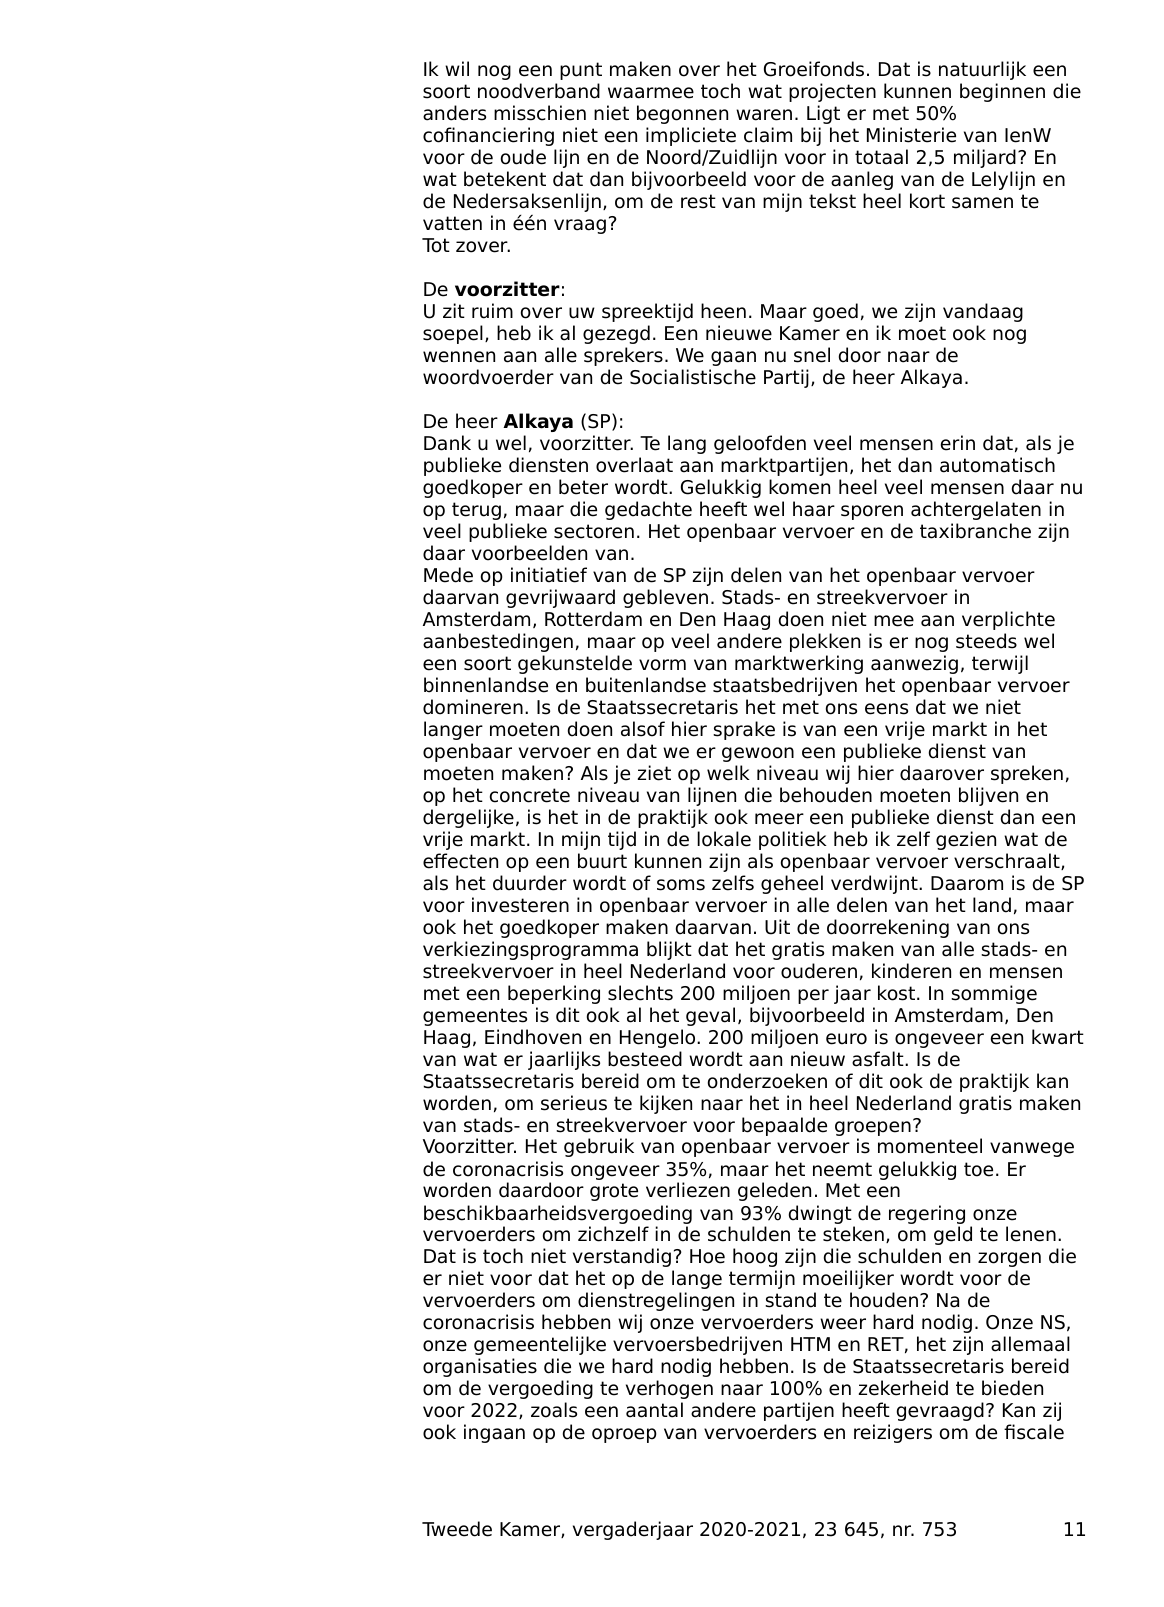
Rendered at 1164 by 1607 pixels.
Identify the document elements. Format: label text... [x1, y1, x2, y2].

text Tot zover. [422, 235, 1087, 257]
text Mede op initiatief van de SP zijn delen van het openbaar vervoer daarvan gevrijwaard gebleven. Stads- en streekvervoer in Amsterdam, Rotterdam en Den Haag doen niet mee aan verplichte aanbestedingen, maar op veel andere plekken is er nog steeds wel een soort gekunstelde vorm van marktwerking aanwezig, terwijl binnenlandse en buitenlandse staatsbedrijven het openbaar vervoer domineren. Is de Staatssecretaris het met ons eens dat we niet langer moeten doen alsof hier sprake is van een vrije markt in het openbaar vervoer en dat we er gewoon een publieke dienst van moeten maken? Als je ziet op welk niveau wij hier daarover spreken, op het concrete niveau van lijnen die behouden moeten blijven en dergelijke, is het in de praktijk ook meer een publieke dienst dan een vrije markt. In mijn tijd in de lokale politiek heb ik zelf gezien wat de effecten op een buurt kunnen zijn als openbaar vervoer verschraalt, als het duurder wordt of soms zelfs geheel verdwijnt. Daarom is de SP voor investeren in openbaar vervoer in alle delen van het land, maar ook het goedkoper maken daarvan. Uit de doorrekening van ons verkiezingsprogramma blijkt dat het gratis maken van alle stads- en streekvervoer in heel Nederland voor ouderen, kinderen en mensen met een beperking slechts 200 miljoen per jaar kost. In sommige gemeentes is dit ook al het geval, bijvoorbeeld in Amsterdam, Den Haag, Eindhoven en Hengelo. 200 miljoen euro is ongeveer een kwart van wat er jaarlijks besteed wordt aan nieuw asfalt. Is de Staatssecretaris bereid om te onderzoeken of dit ook de praktijk kan worden, om serieus te kijken naar het in heel Nederland gratis maken van stads- en streekvervoer voor bepaalde groepen? [422, 565, 1087, 1136]
text De voorzitter: [422, 279, 1087, 301]
text Ik wil nog een punt maken over het Groeifonds. Dat is natuurlijk een soort noodverband waarmee toch wat projecten kunnen beginnen die anders misschien niet begonnen waren. Ligt er met 50% cofinanciering niet een impliciete claim bij het Ministerie van IenW voor de oude lijn en de Noord/Zuidlijn voor in totaal 2,5 miljard? En wat betekent dat dan bijvoorbeeld voor de aanleg van de Lelylijn en de Nedersaksenlijn, om de rest van mijn tekst heel kort samen te vatten in één vraag? [422, 59, 1087, 235]
text U zit ruim over uw spreektijd heen. Maar goed, we zijn vandaag soepel, heb ik al gezegd. Een nieuwe Kamer en ik moet ook nog wennen aan alle sprekers. We gaan nu snel door naar de woordvoerder van de Socialistische Partij, de heer Alkaya. [422, 301, 1087, 389]
text De heer Alkaya (SP): [422, 411, 1087, 433]
text Dank u wel, voorzitter. Te lang geloofden veel mensen erin dat, als je publieke diensten overlaat aan marktpartijen, het dan automatisch goedkoper en beter wordt. Gelukkig komen heel veel mensen daar nu op terug, maar die gedachte heeft wel haar sporen achtergelaten in veel publieke sectoren. Het openbaar vervoer en de taxibranche zijn daar voorbeelden van. [422, 433, 1087, 565]
text Voorzitter. Het gebruik van openbaar vervoer is momenteel vanwege de coronacrisis ongeveer 35%, maar het neemt gelukkig toe. Er worden daardoor grote verliezen geleden. Met een beschikbaarheidsvergoeding van 93% dwingt de regering onze vervoerders om zichzelf in de schulden te steken, om geld te lenen. Dat is toch niet verstandig? Hoe hoog zijn die schulden en zorgen die er niet voor dat het op de lange termijn moeilijker wordt voor de vervoerders om dienstregelingen in stand te houden? Na de coronacrisis hebben wij onze vervoerders weer hard nodig. Onze NS, onze gemeentelijke vervoersbedrijven HTM en RET, het zijn allemaal organisaties die we hard nodig hebben. Is de Staatssecretaris bereid om de vergoeding te verhogen naar 100% en zekerheid te bieden voor 2022, zoals een aantal andere partijen heeft gevraagd? Kan zij ook ingaan op de oproep van vervoerders en reizigers om de fiscale [422, 1136, 1087, 1444]
